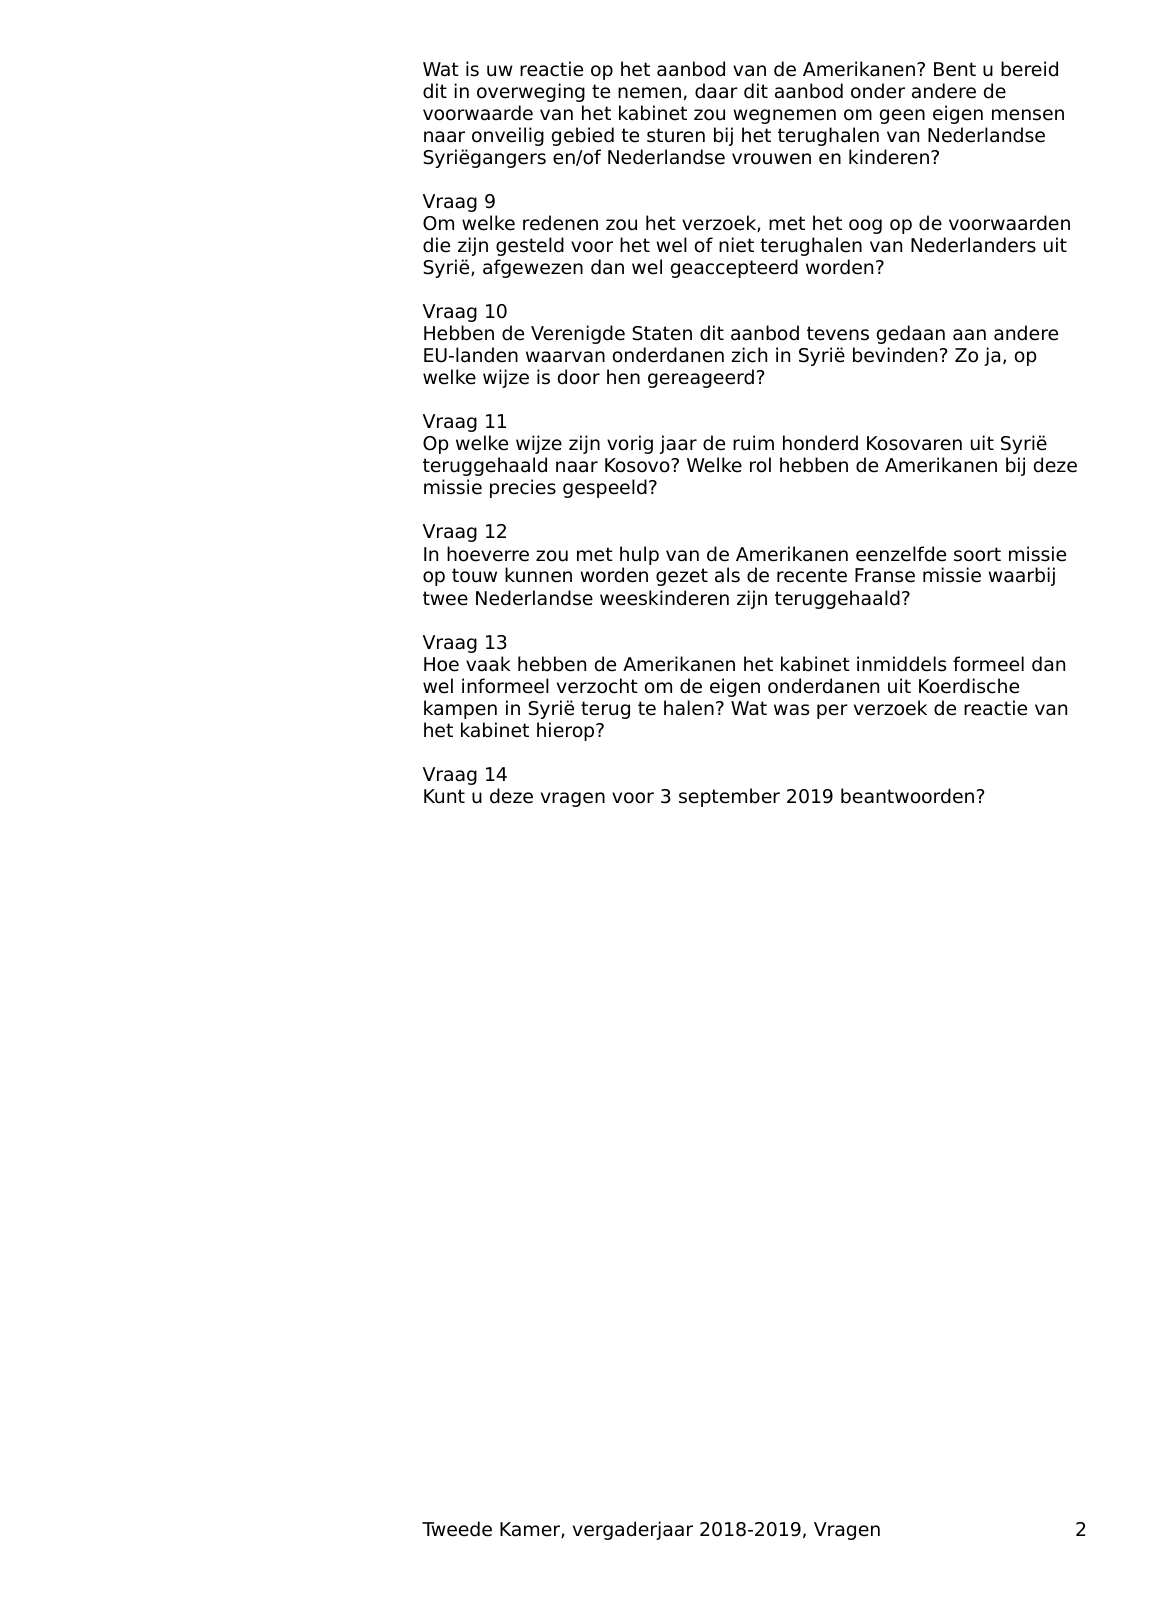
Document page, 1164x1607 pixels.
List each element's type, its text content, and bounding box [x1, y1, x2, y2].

text Op welke wijze zijn vorig jaar de ruim honderd Kosovaren uit Syrië teruggehaald naar Kosovo? Welke rol hebben de Amerikanen bij deze missie precies gespeeld? [422, 433, 1087, 499]
text Vraag 10 [422, 301, 1087, 323]
text Vraag 11 [422, 411, 1087, 433]
text Kunt u deze vragen voor 3 september 2019 beantwoorden? [422, 786, 1087, 808]
text Vraag 13 [422, 632, 1087, 653]
text Vraag 14 [422, 764, 1087, 786]
text Hoe vaak hebben de Amerikanen het kabinet inmiddels formeel dan wel informeel verzocht om de eigen onderdanen uit Koerdische kampen in Syrië terug te halen? Wat was per verzoek de reactie van het kabinet hierop? [422, 653, 1087, 741]
text Wat is uw reactie op het aanbod van de Amerikanen? Bent u bereid dit in overweging te nemen, daar dit aanbod onder andere de voorwaarde van het kabinet zou wegnemen om geen eigen mensen naar onveilig gebied te sturen bij het terughalen van Nederlandse Syriëgangers en/of Nederlandse vrouwen en kinderen? [422, 59, 1087, 169]
text Vraag 9 [422, 191, 1087, 213]
text Om welke redenen zou het verzoek, met het oog op de voorwaarden die zijn gesteld voor het wel of niet terughalen van Nederlanders uit Syrië, afgewezen dan wel geaccepteerd worden? [422, 213, 1087, 279]
text Vraag 12 [422, 521, 1087, 543]
text In hoeverre zou met hulp van de Amerikanen eenzelfde soort missie op touw kunnen worden gezet als de recente Franse missie waarbij twee Nederlandse weeskinderen zijn teruggehaald? [422, 543, 1087, 609]
text Hebben de Verenigde Staten dit aanbod tevens gedaan aan andere EU-landen waarvan onderdanen zich in Syrië bevinden? Zo ja, op welke wijze is door hen gereageerd? [422, 323, 1087, 389]
